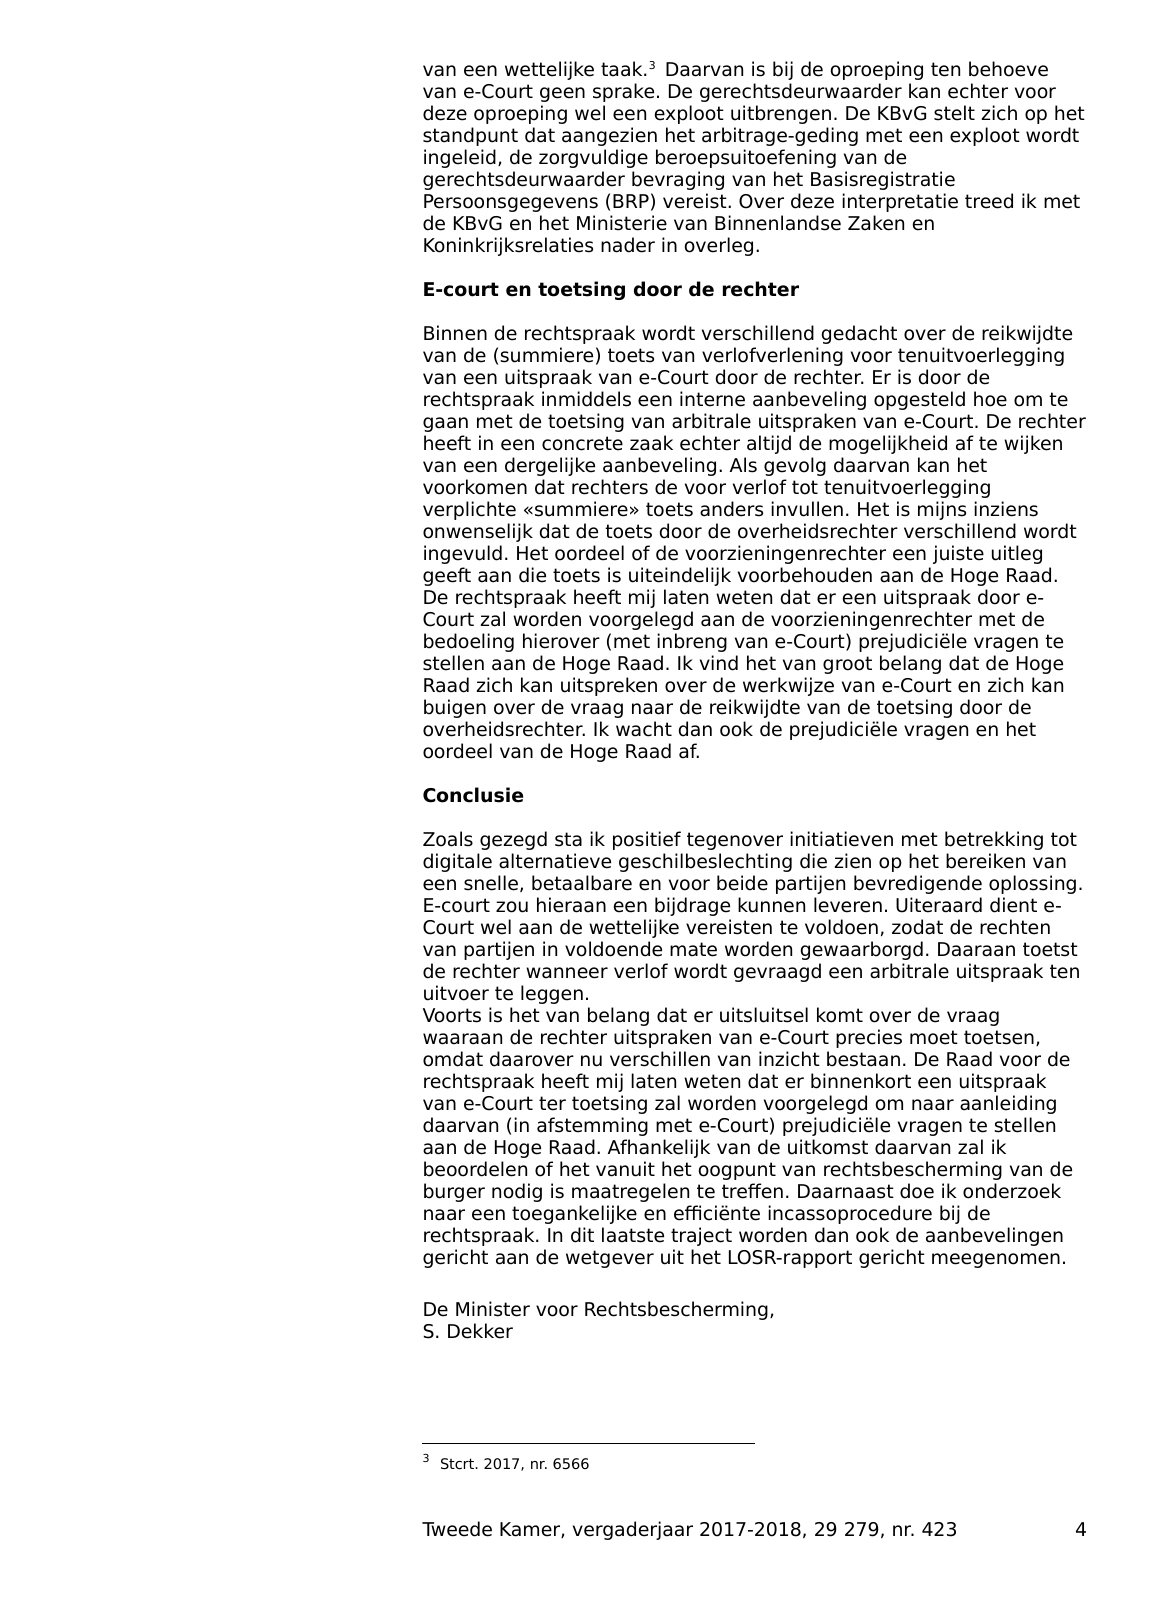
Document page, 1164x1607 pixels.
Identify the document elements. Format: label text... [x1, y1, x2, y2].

text Voorts is het van belang dat er uitsluitsel komt over de vraag waaraan de rechter uitspraken van e-Court precies moet toetsen, omdat daarover nu verschillen van inzicht bestaan. De Raad voor de rechtspraak heeft mij laten weten dat er binnenkort een uitspraak van e-Court ter toetsing zal worden voorgelegd om naar aanleiding daarvan (in afstemming met e-Court) prejudiciële vragen te stellen aan de Hoge Raad. Afhankelijk van de uitkomst daarvan zal ik beoordelen of het vanuit het oogpunt van rechtsbescherming van de burger nodig is maatregelen te treffen. Daarnaast doe ik onderzoek naar een toegankelijke en efficiënte incassoprocedure bij de rechtspraak. In dit laatste traject worden dan ook de aanbevelingen gericht aan de wetgever uit het LOSR-rapport gericht meegenomen. [422, 1005, 1087, 1269]
subtitle Conclusie [422, 785, 1087, 807]
text De Minister voor Rechtsbescherming, S. Dekker [422, 1299, 1087, 1343]
text Binnen de rechtspraak wordt verschillend gedacht over de reikwijdte van de (summiere) toets van verlofverlening voor tenuitvoerlegging van een uitspraak van e-Court door de rechter. Er is door de rechtspraak inmiddels een interne aanbeveling opgesteld hoe om te gaan met de toetsing van arbitrale uitspraken van e-Court. De rechter heeft in een concrete zaak echter altijd de mogelijkheid af te wijken van een dergelijke aanbeveling. Als gevolg daarvan kan het voorkomen dat rechters de voor verlof tot tenuitvoerlegging verplichte «summiere» toets anders invullen. Het is mijns inziens onwenselijk dat de toets door de overheidsrechter verschillend wordt ingevuld. Het oordeel of de voorzieningenrechter een juiste uitleg geeft aan die toets is uiteindelijk voorbehouden aan de Hoge Raad. De rechtspraak heeft mij laten weten dat er een uitspraak door e-Court zal worden voorgelegd aan de voorzieningenrechter met de bedoeling hierover (met inbreng van e-Court) prejudiciële vragen te stellen aan de Hoge Raad. Ik vind het van groot belang dat de Hoge Raad zich kan uitspreken over de werkwijze van e-Court en zich kan buigen over de vraag naar de reikwijdte van de toetsing door de overheidsrechter. Ik wacht dan ook de prejudiciële vragen en het oordeel van de Hoge Raad af. [422, 323, 1087, 763]
subtitle E-court en toetsing door de rechter [422, 279, 1087, 301]
text van een wettelijke taak. Daarvan is bij de oproeping ten behoeve van e-Court geen sprake. De gerechtsdeurwaarder kan echter voor deze oproeping wel een exploot uitbrengen. De KBvG stelt zich op het standpunt dat aangezien het arbitrage-geding met een exploot wordt ingeleid, de zorgvuldige beroepsuitoefening van de gerechtsdeurwaarder bevraging van het Basisregistratie Persoonsgegevens (BRP) vereist. Over deze interpretatie treed ik met de KBvG en het Ministerie van Binnenlandse Zaken en Koninkrijksrelaties nader in overleg. [422, 59, 1087, 257]
text Zoals gezegd sta ik positief tegenover initiatieven met betrekking tot digitale alternatieve geschilbeslechting die zien op het bereiken van een snelle, betaalbare en voor beide partijen bevredigende oplossing. E-court zou hieraan een bijdrage kunnen leveren. Uiteraard dient e-Court wel aan de wettelijke vereisten te voldoen, zodat de rechten van partijen in voldoende mate worden gewaarborgd. Daaraan toetst de rechter wanneer verlof wordt gevraagd een arbitrale uitspraak ten uitvoer te leggen. [422, 829, 1087, 1005]
text Stcrt. 2017, nr. 6566 [422, 1452, 1087, 1474]
